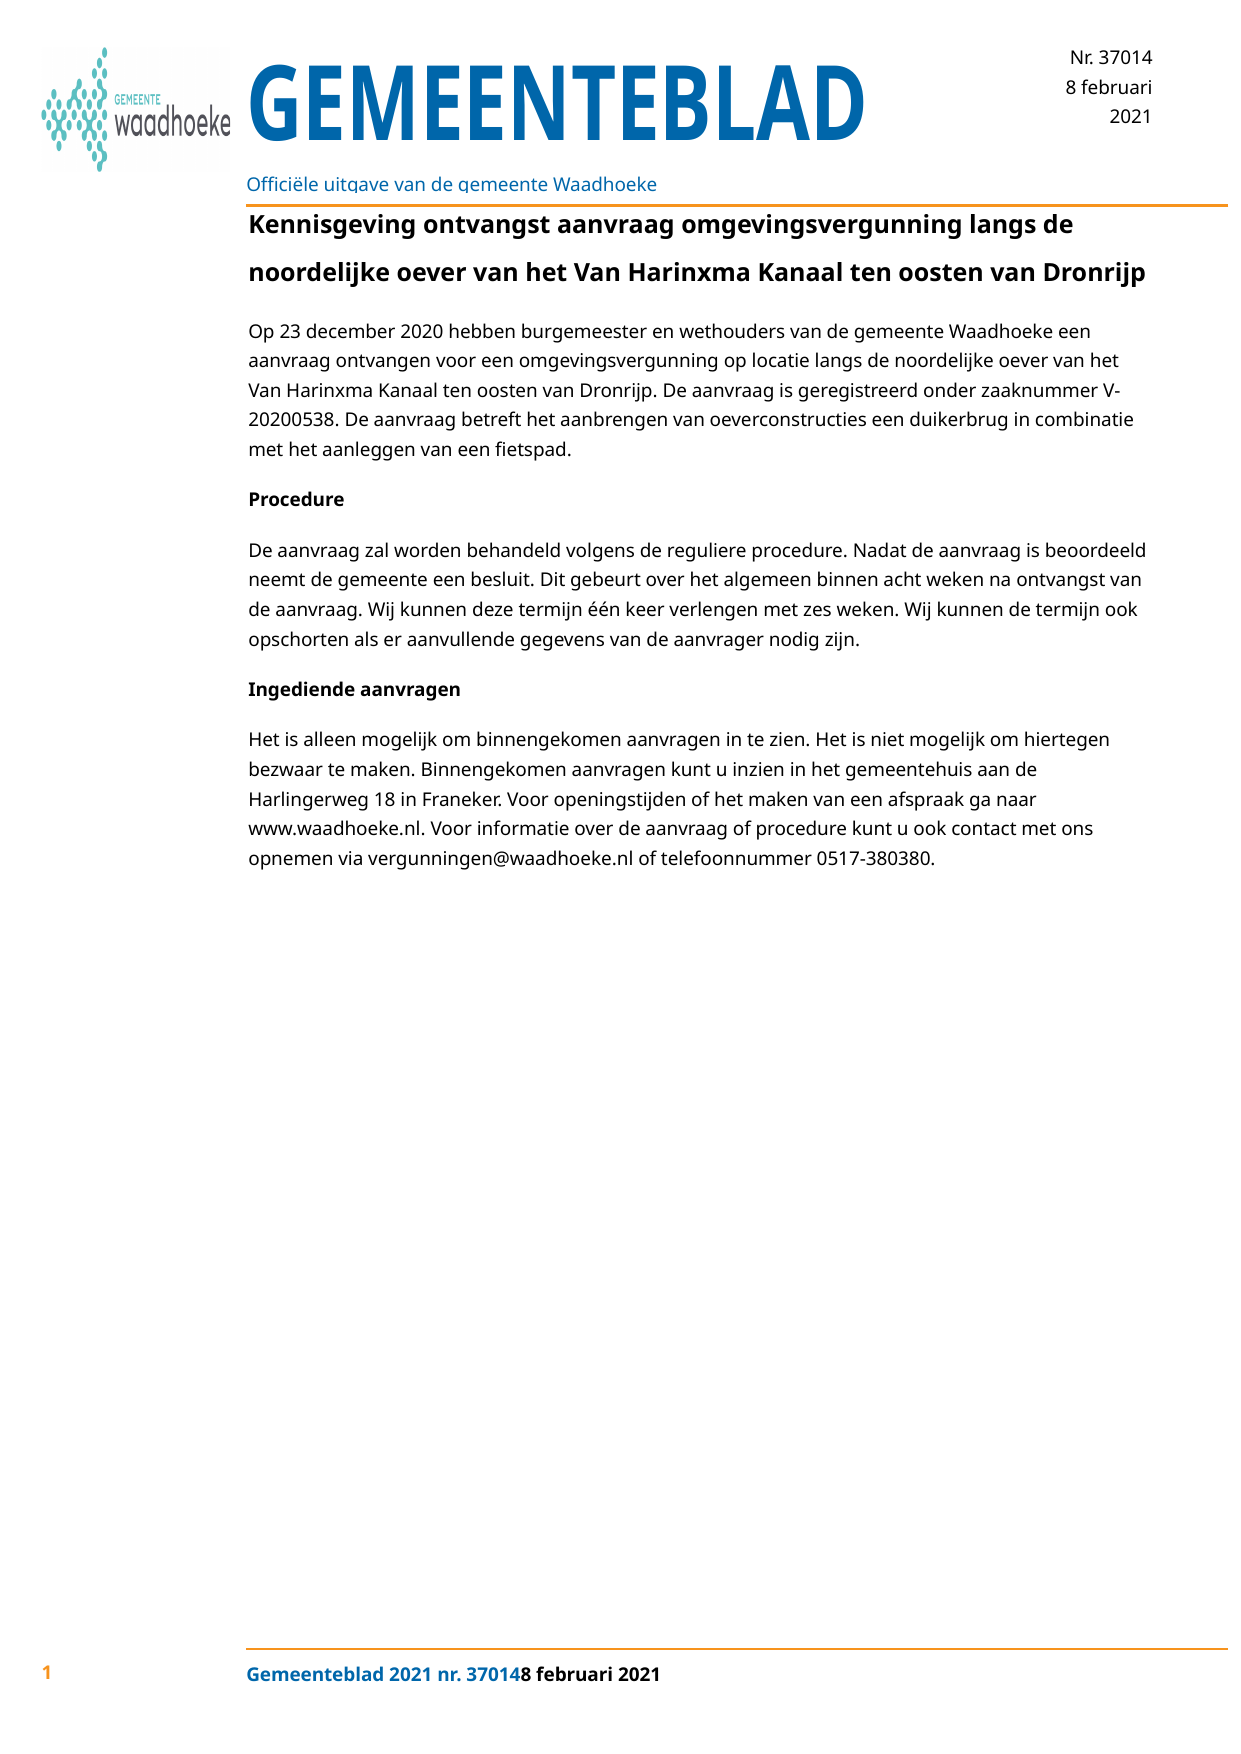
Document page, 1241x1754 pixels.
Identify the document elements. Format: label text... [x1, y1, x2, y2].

text Procedure [248, 487, 1152, 512]
text Ingediende aanvragen [248, 676, 1152, 702]
text Het is alleen mogelijk om binnengekomen aanvragen in te zien. Het is niet mogelijk om hiertegen bezwaar te maken. Binnengekomen aanvragen kunt u inzien in het gemeentehuis aan de Harlingerweg 18 in Franeker. Voor openingstijden of het maken van een afspraak ga naar www.waadhoeke.nl. Voor informatie over de aanvraag of procedure kunt u ook contact met ons opnemen via vergunningen@waadhoeke.nl of telefoonnummer 0517-380380. [248, 727, 1152, 871]
text Kennisgeving ontvangst aanvraag omgevingsvergunning langs de noordelijke oever van het Van Harinxma Kanaal ten oosten van Dronrijp [248, 207, 1152, 288]
text Op 23 december 2020 hebben burgemeester en wethouders van de gemeente Waadhoeke een aanvraag ontvangen voor een omgevingsvergunning op locatie langs de noordelijke oever van het Van Harinxma Kanaal ten oosten van Dronrijp. De aanvraag is geregistreerd onder zaaknummer V-20200538. De aanvraag betreft het aanbrengen van oeverconstructies een duikerbrug in combinatie met het aanleggen van een fietspad. [248, 318, 1152, 462]
picture [41, 47, 231, 172]
text De aanvraag zal worden behandeld volgens de reguliere procedure. Nadat de aanvraag is beoordeeld neemt de gemeente een besluit. Dit gebeurt over het algemeen binnen acht weken na ontvangst van de aanvraag. Wij kunnen deze termijn één keer verlengen met zes weken. Wij kunnen de termijn ook opschorten als er aanvullende gegevens van de aanvrager nodig zijn. [248, 537, 1152, 652]
